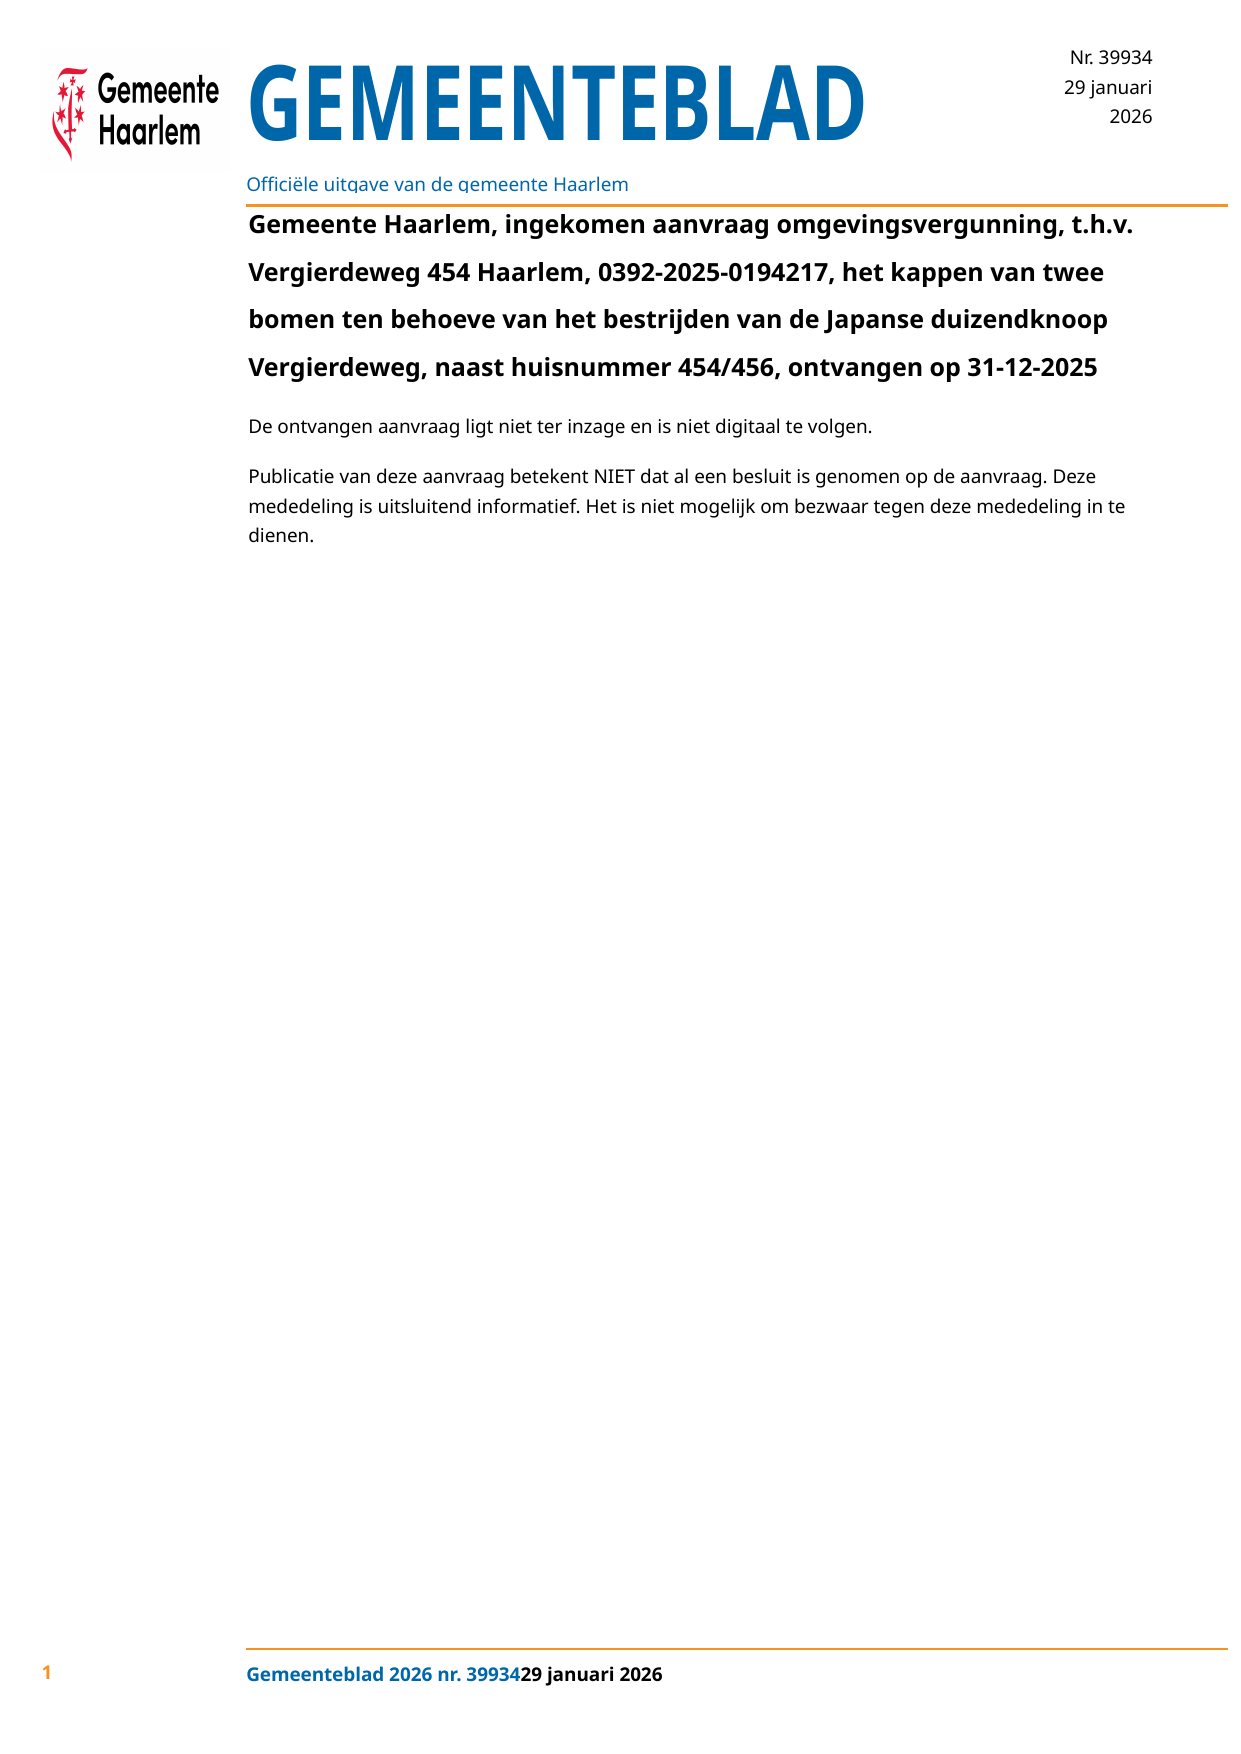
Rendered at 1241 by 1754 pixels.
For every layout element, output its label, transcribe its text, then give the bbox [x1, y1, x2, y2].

text De ontvangen aanvraag ligt niet ter inzage en is niet digitaal te volgen. [248, 413, 1152, 439]
text Publicatie van deze aanvraag betekent NIET dat al een besluit is genomen op de aanvraag. Deze mededeling is uitsluitend informatief. Het is niet mogelijk om bezwaar tegen deze mededeling in te dienen. [248, 463, 1152, 548]
picture [41, 47, 231, 172]
text Gemeente Haarlem, ingekomen aanvraag omgevingsvergunning, t.h.v. Vergierdeweg 454 Haarlem, 0392-2025-0194217, het kappen van twee bomen ten behoeve van het bestrijden van de Japanse duizendknoop Vergierdeweg, naast huisnummer 454/456, ontvangen op 31-12-2025 [248, 207, 1152, 384]
